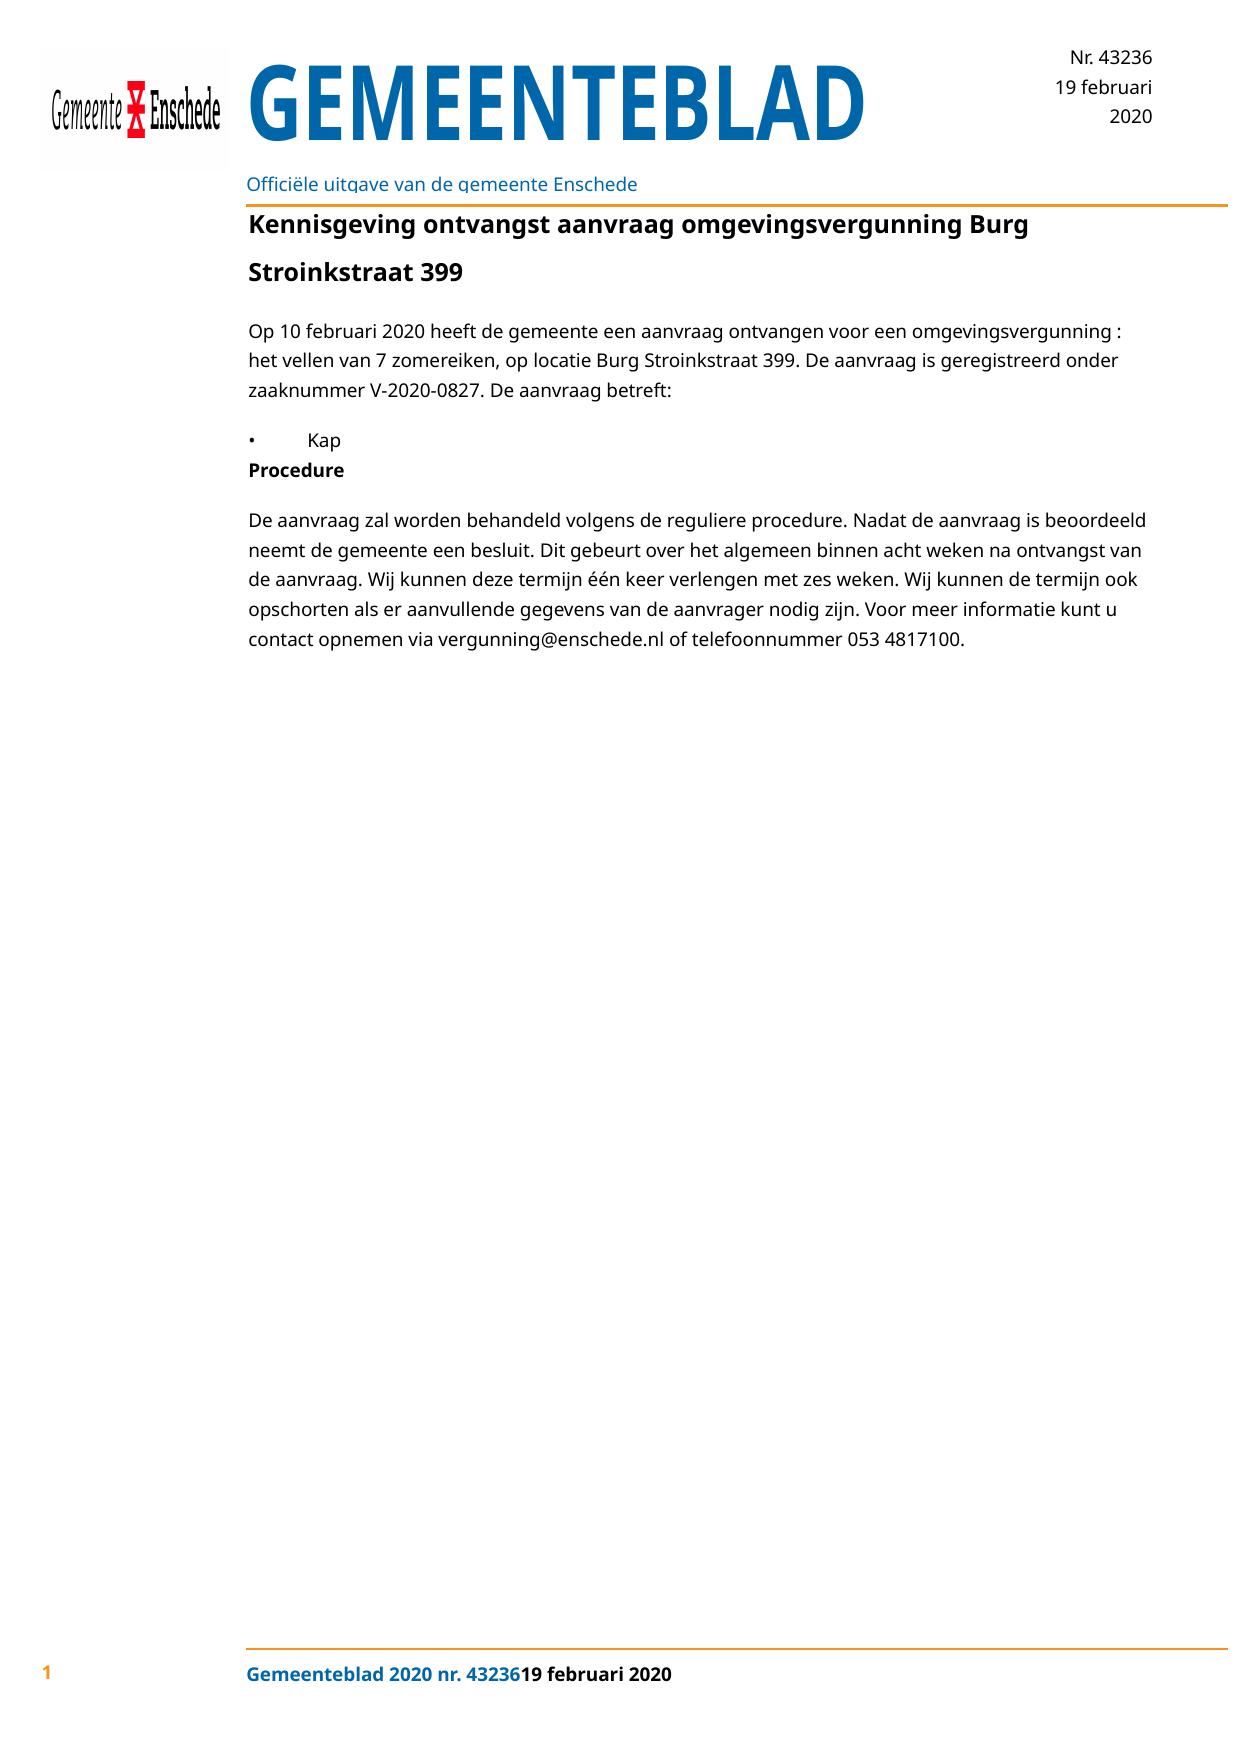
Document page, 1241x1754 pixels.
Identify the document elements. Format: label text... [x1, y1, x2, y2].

text De aanvraag zal worden behandeld volgens de reguliere procedure. Nadat de aanvraag is beoordeeld neemt de gemeente een besluit. Dit gebeurt over het algemeen binnen acht weken na ontvangst van de aanvraag. Wij kunnen deze termijn één keer verlengen met zes weken. Wij kunnen de termijn ook opschorten als er aanvullende gegevens van de aanvrager nodig zijn. Voor meer informatie kunt u contact opnemen via vergunning@enschede.nl of telefoonnummer 053 4817100. [248, 507, 1152, 652]
list Kap [248, 427, 1152, 453]
text Kennisgeving ontvangst aanvraag omgevingsvergunning Burg Stroinkstraat 399 [248, 207, 1152, 288]
picture [41, 47, 231, 172]
text Procedure [248, 457, 1152, 483]
text Op 10 februari 2020 heeft de gemeente een aanvraag ontvangen voor een omgevingsvergunning : het vellen van 7 zomereiken, op locatie Burg Stroinkstraat 399. De aanvraag is geregistreerd onder zaaknummer V-2020-0827. De aanvraag betreft: [248, 318, 1152, 403]
